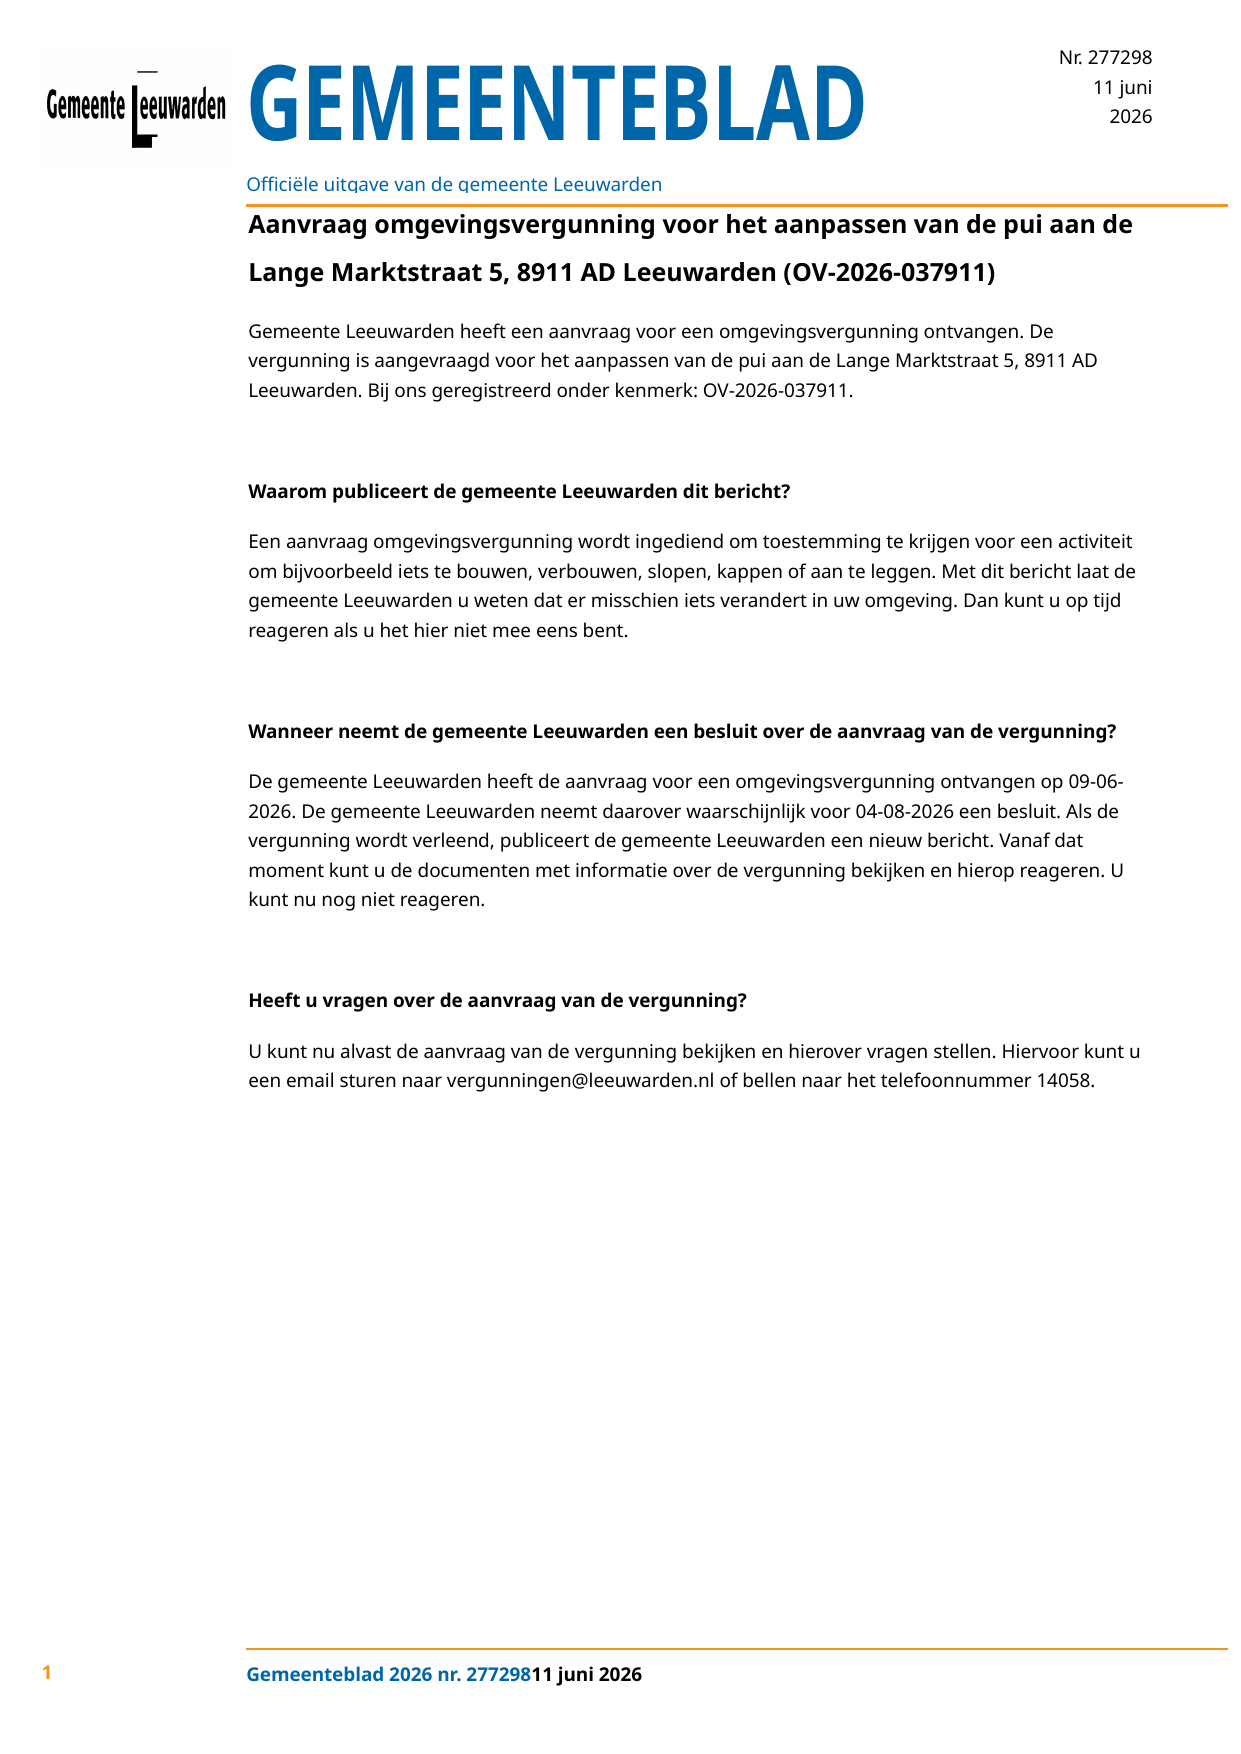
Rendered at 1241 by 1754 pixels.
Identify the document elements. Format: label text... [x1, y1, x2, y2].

text Waarom publiceert de gemeente Leeuwarden dit bericht? [248, 478, 1152, 504]
text Een aanvraag omgevingsvergunning wordt ingediend om toestemming te krijgen voor een activiteit om bijvoorbeeld iets te bouwen, verbouwen, slopen, kappen of aan te leggen. Met dit bericht laat de gemeente Leeuwarden u weten dat er misschien iets verandert in uw omgeving. Dan kunt u op tijd reageren als u het hier niet mee eens bent. [248, 528, 1152, 643]
text De gemeente Leeuwarden heeft de aanvraag voor een omgevingsvergunning ontvangen op 09-06-2026. De gemeente Leeuwarden neemt daarover waarschijnlijk voor 04-08-2026 een besluit. Als de vergunning wordt verleend, publiceert de gemeente Leeuwarden een nieuw bericht. Vanaf dat moment kunt u de documenten met informatie over de vergunning bekijken en hierop reageren. U kunt nu nog niet reageren. [248, 768, 1152, 912]
text Gemeente Leeuwarden heeft een aanvraag voor een omgevingsvergunning ontvangen. De vergunning is aangevraagd voor het aanpassen van de pui aan de Lange Marktstraat 5, 8911 AD Leeuwarden. Bij ons geregistreerd onder kenmerk: OV-2026-037911. [248, 318, 1152, 403]
text Wanneer neemt de gemeente Leeuwarden een besluit over de aanvraag van de vergunning? [248, 718, 1152, 744]
picture [41, 47, 231, 172]
text U kunt nu alvast de aanvraag van de vergunning bekijken en hierover vragen stellen. Hiervoor kunt u een email sturen naar vergunningen@leeuwarden.nl of bellen naar het telefoonnummer 14058. [248, 1038, 1152, 1093]
text Heeft u vragen over de aanvraag van de vergunning? [248, 987, 1152, 1013]
text Aanvraag omgevingsvergunning voor het aanpassen van de pui aan de Lange Marktstraat 5, 8911 AD Leeuwarden (OV-2026-037911) [248, 207, 1152, 288]
